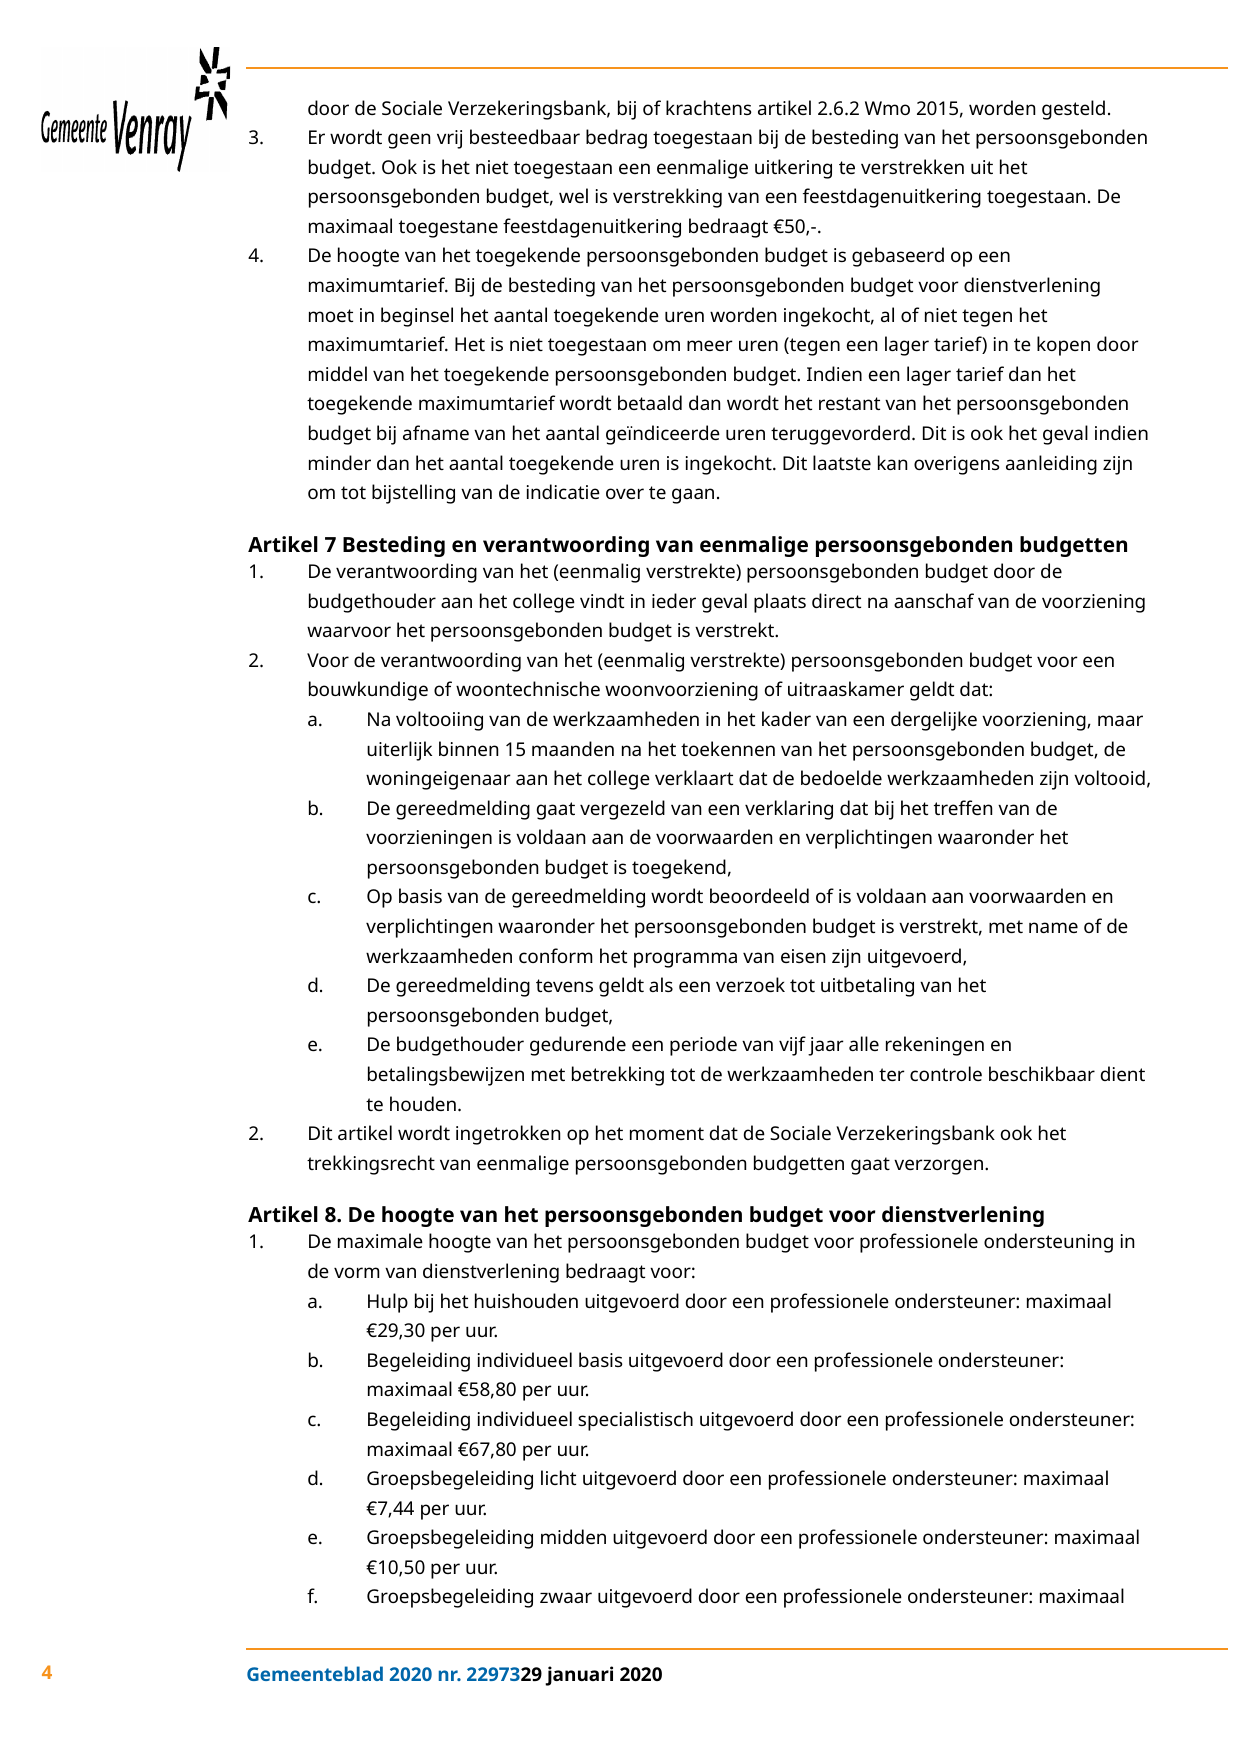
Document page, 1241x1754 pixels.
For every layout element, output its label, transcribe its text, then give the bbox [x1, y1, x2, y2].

list Dit artikel wordt ingetrokken op het moment dat de Sociale Verzekeringsbank ook het trekkingsrecht van eenmalige persoonsgebonden budgetten gaat verzorgen. [248, 1120, 1152, 1176]
list De verantwoording van het (eenmalig verstrekte) persoonsgebonden budget door de budgethouder aan het college vindt in ieder geval plaats direct na aanschaf van de voorziening waarvoor het persoonsgebonden budget is verstrekt. [248, 558, 1152, 643]
text Artikel 7 Besteding en verantwoording van eenmalige persoonsgebonden budgetten [248, 530, 1152, 558]
list Er wordt geen vrij besteedbaar bedrag toegestaan bij de besteding van het persoonsgebonden budget. Ook is het niet toegestaan een eenmalige uitkering te verstrekken uit het persoonsgebonden budget, wel is verstrekking van een feestdagenuitkering toegestaan. De maximaal toegestane feestdagenuitkering bedraagt €50,-. [248, 124, 1152, 239]
text Artikel 8. De hoogte van het persoonsgebonden budget voor dienstverlening [248, 1200, 1152, 1229]
list De maximale hoogte van het persoonsgebonden budget voor professionele ondersteuning in de vorm van dienstverlening bedraagt voor: [248, 1229, 1152, 1284]
list Na voltooiing van de werkzaamheden in het kader van een dergelijke voorziening, maar uiterlijk binnen 15 maanden na het toekennen van het persoonsgebonden budget, de woningeigenaar aan het college verklaart dat de bedoelde werkzaamheden zijn voltooid, [307, 706, 1152, 791]
list Op basis van de gereedmelding wordt beoordeeld of is voldaan aan voorwaarden en verplichtingen waaronder het persoonsgebonden budget is verstrekt, met name of de werkzaamheden conform het programma van eisen zijn uitgevoerd, [307, 884, 1152, 968]
list Begeleiding individueel basis uitgevoerd door een professionele ondersteuner: maximaal €58,80 per uur. [307, 1347, 1152, 1402]
list De hoogte van het toegekende persoonsgebonden budget is gebaseerd op een maximumtarief. Bij de besteding van het persoonsgebonden budget voor dienstverlening moet in beginsel het aantal toegekende uren worden ingekocht, al of niet tegen het maximumtarief. Het is niet toegestaan om meer uren (tegen een lager tarief) in te kopen door middel van het toegekende persoonsgebonden budget. Indien een lager tarief dan het toegekende maximumtarief wordt betaald dan wordt het restant van het persoonsgebonden budget bij afname van het aantal geïndiceerde uren teruggevorderd. Dit is ook het geval indien minder dan het aantal toegekende uren is ingekocht. Dit laatste kan overigens aanleiding zijn om tot bijstelling van de indicatie over te gaan. [248, 243, 1152, 505]
list Groepsbegeleiding zwaar uitgevoerd door een professionele ondersteuner: maximaal [307, 1584, 1152, 1609]
picture [41, 47, 231, 172]
list Groepsbegeleiding licht uitgevoerd door een professionele ondersteuner: maximaal €7,44 per uur. [307, 1465, 1152, 1521]
list Hulp bij het huishouden uitgevoerd door een professionele ondersteuner: maximaal €29,30 per uur. [307, 1288, 1152, 1343]
list door de Sociale Verzekeringsbank, bij of krachtens artikel 2.6.2 Wmo 2015, worden gesteld. [248, 95, 1152, 121]
list De gereedmelding gaat vergezeld van een verklaring dat bij het treffen van de voorzieningen is voldaan aan de voorwaarden en verplichtingen waaronder het persoonsgebonden budget is toegekend, [307, 795, 1152, 880]
list De gereedmelding tevens geldt als een verzoek tot uitbetaling van het persoonsgebonden budget, [307, 972, 1152, 1028]
list Voor de verantwoording van het (eenmalig verstrekte) persoonsgebonden budget voor een bouwkundige of woontechnische woonvoorziening of uitraaskamer geldt dat: [248, 647, 1152, 702]
list De budgethouder gedurende een periode van vijf jaar alle rekeningen en betalingsbewijzen met betrekking tot de werkzaamheden ter controle beschikbaar dient te houden. [307, 1032, 1152, 1116]
list Begeleiding individueel specialistisch uitgevoerd door een professionele ondersteuner: maximaal €67,80 per uur. [307, 1406, 1152, 1462]
list Groepsbegeleiding midden uitgevoerd door een professionele ondersteuner: maximaal €10,50 per uur. [307, 1524, 1152, 1580]
